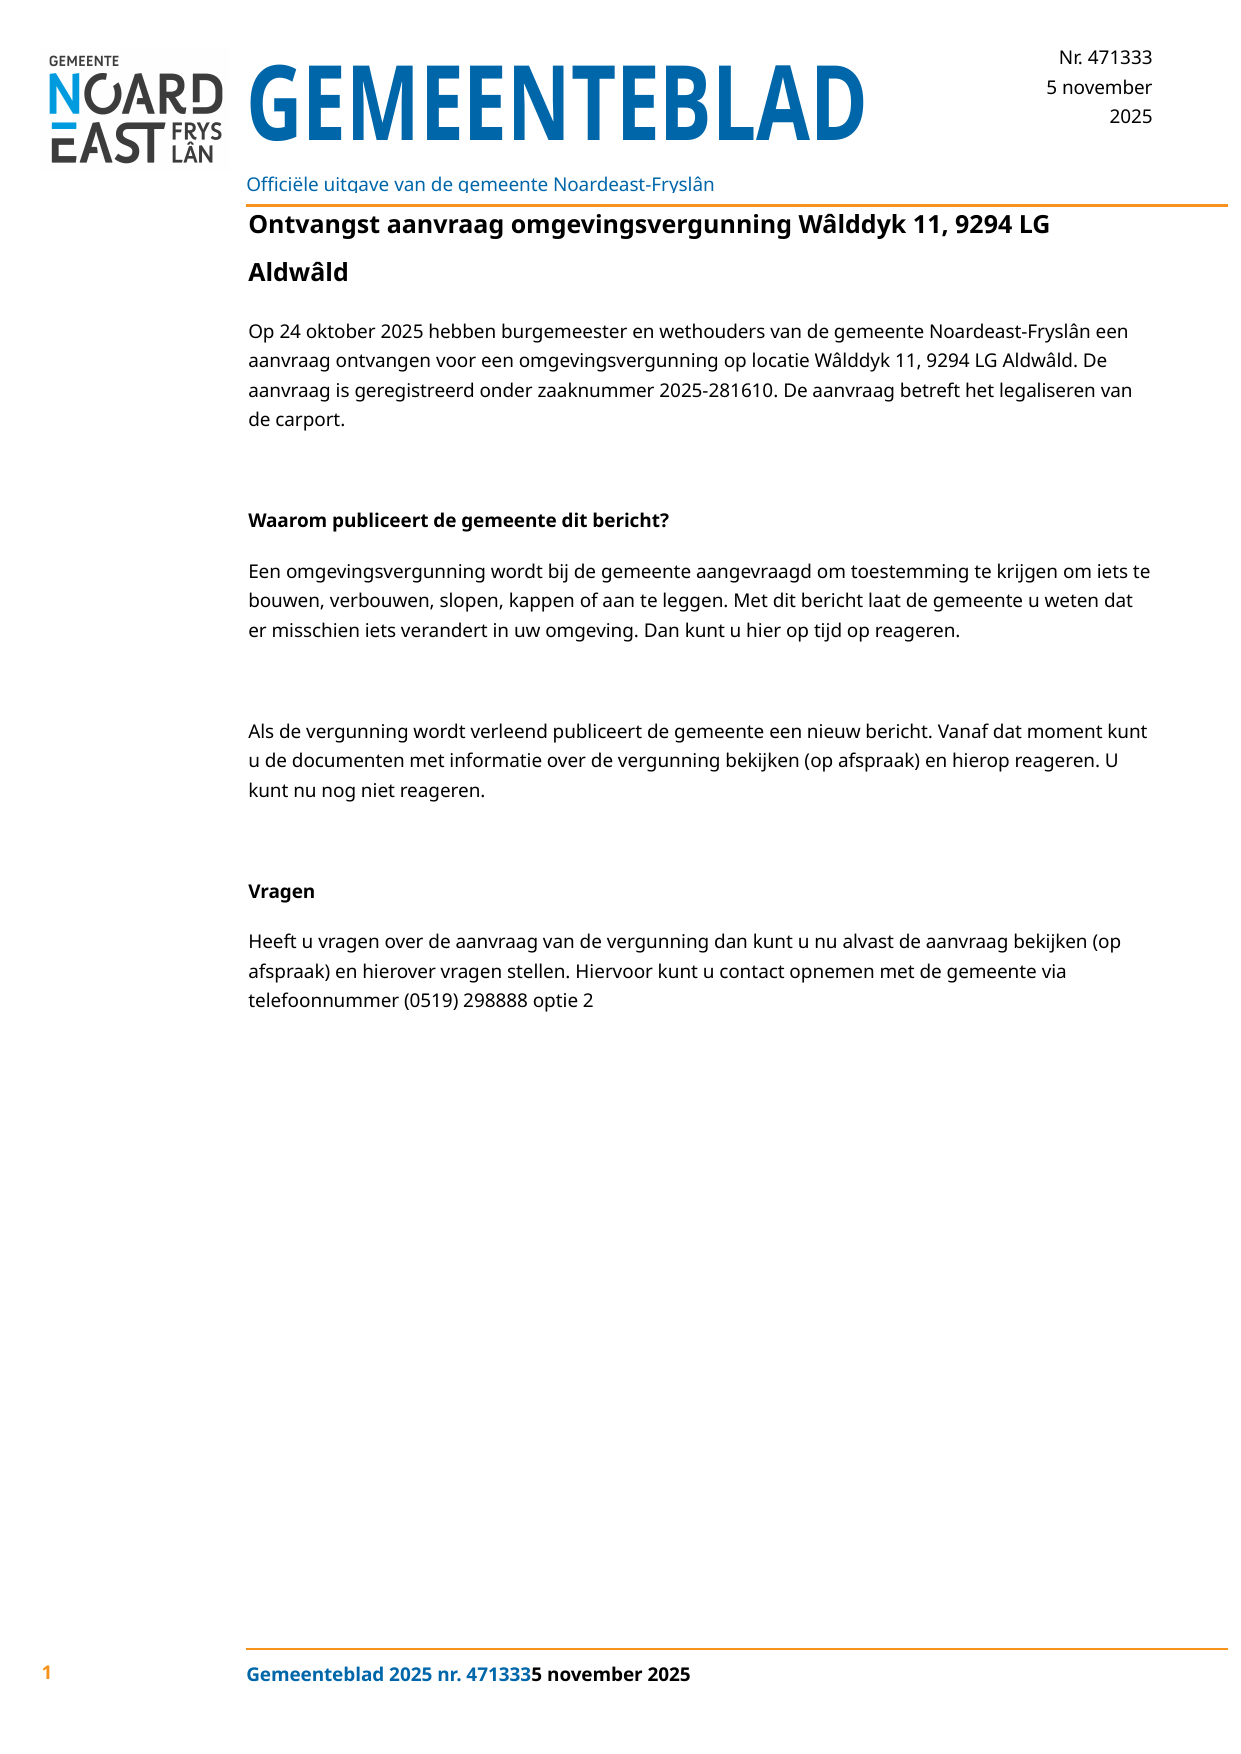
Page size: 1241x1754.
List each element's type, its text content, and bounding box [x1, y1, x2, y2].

text Vragen [248, 878, 1152, 904]
text Waarom publiceert de gemeente dit bericht? [248, 507, 1152, 533]
text Als de vergunning wordt verleend publiceert de gemeente een nieuw bericht. Vanaf dat moment kunt u de documenten met informatie over de vergunning bekijken (op afspraak) en hierop reageren. U kunt nu nog niet reageren. [248, 718, 1152, 803]
text Ontvangst aanvraag omgevingsvergunning Wâlddyk 11, 9294 LG Aldwâld [248, 207, 1152, 288]
text Een omgevingsvergunning wordt bij de gemeente aangevraagd om toestemming te krijgen om iets te bouwen, verbouwen, slopen, kappen of aan te leggen. Met dit bericht laat de gemeente u weten dat er misschien iets verandert in uw omgeving. Dan kunt u hier op tijd op reageren. [248, 558, 1152, 643]
text Heeft u vragen over de aanvraag van de vergunning dan kunt u nu alvast de aanvraag bekijken (op afspraak) en hierover vragen stellen. Hiervoor kunt u contact opnemen met de gemeente via telefoonnummer (0519) 298888 optie 2 [248, 928, 1152, 1013]
text Op 24 oktober 2025 hebben burgemeester en wethouders van de gemeente Noardeast-Fryslân een aanvraag ontvangen voor een omgevingsvergunning op locatie Wâlddyk 11, 9294 LG Aldwâld. De aanvraag is geregistreerd onder zaaknummer 2025-281610. De aanvraag betreft het legaliseren van de carport. [248, 318, 1152, 432]
picture [41, 47, 231, 172]
